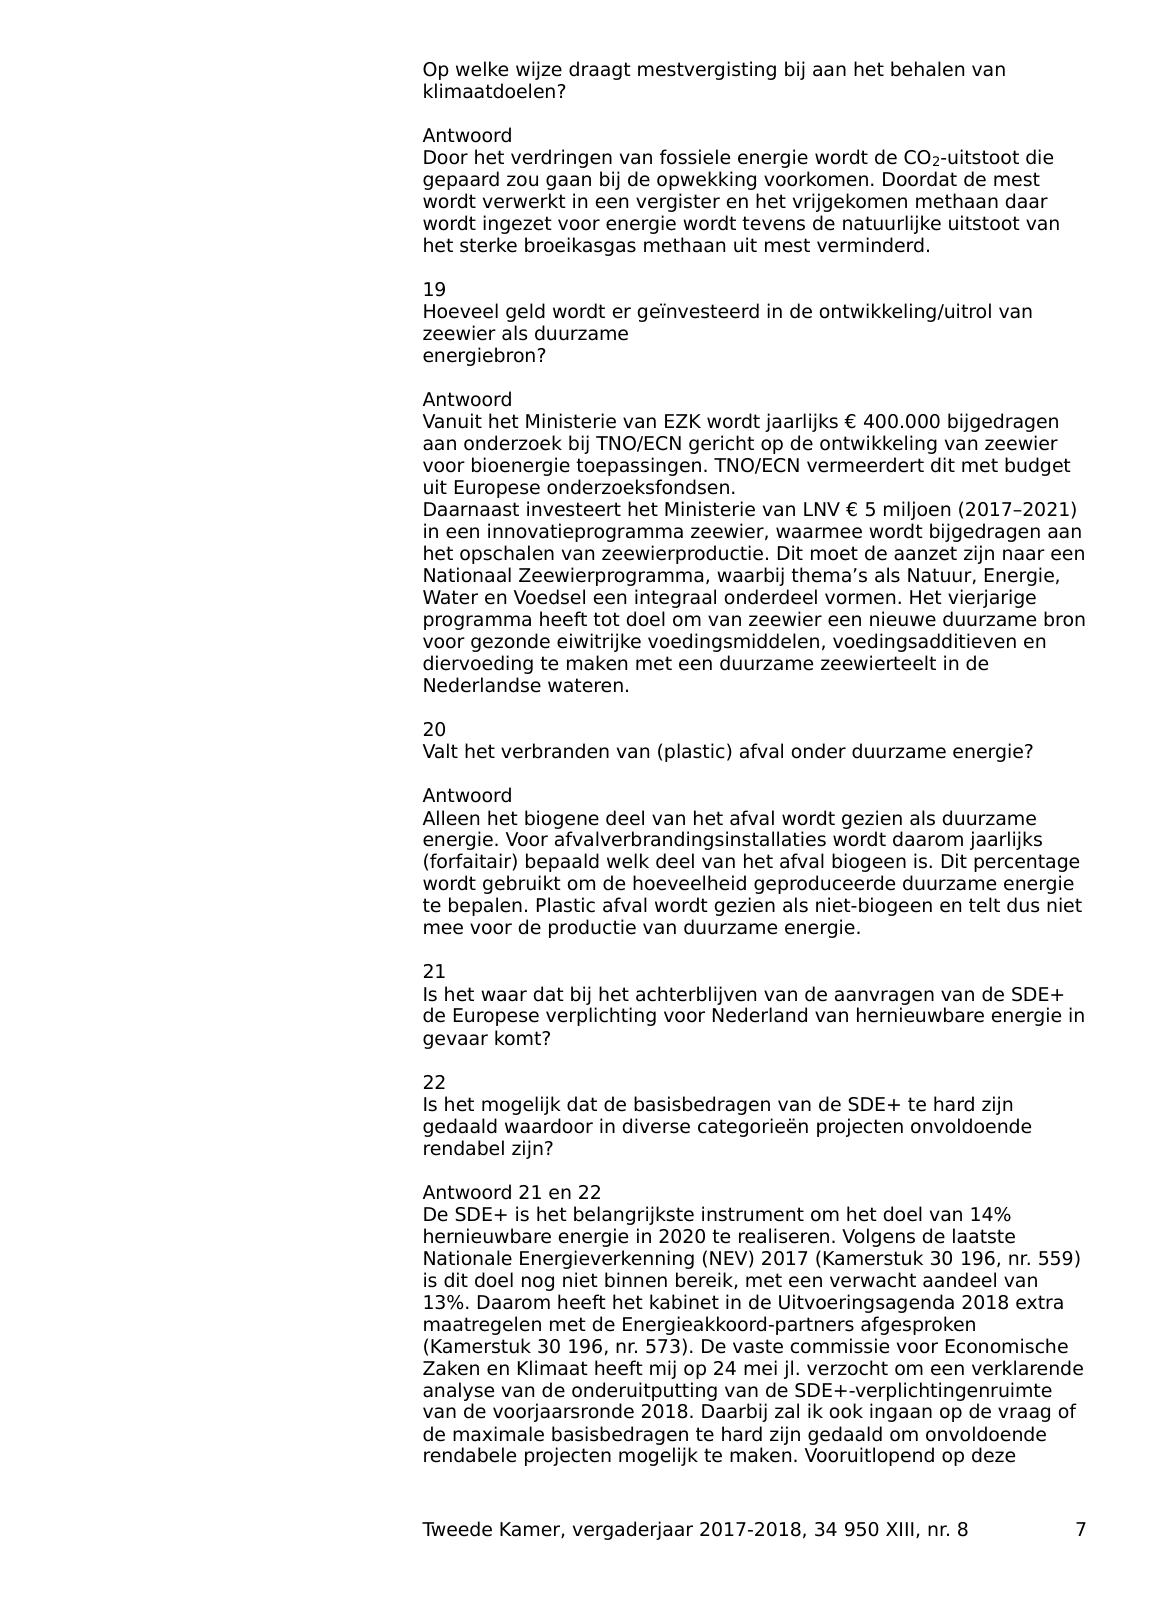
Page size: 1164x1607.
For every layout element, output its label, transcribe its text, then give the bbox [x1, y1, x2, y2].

text energiebron? [422, 345, 1087, 367]
text Antwoord [422, 389, 1087, 411]
text Antwoord 21 en 22 [422, 1182, 1087, 1204]
text Vanuit het Ministerie van EZK wordt jaarlijks € 400.000 bijgedragen aan onderzoek bij TNO/ECN gericht op de ontwikkeling van zeewier voor bioenergie toepassingen. TNO/ECN vermeerdert dit met budget uit Europese onderzoeksfondsen. [422, 411, 1087, 499]
text 20 [422, 719, 1087, 741]
text Daarnaast investeert het Ministerie van LNV € 5 miljoen (2017–2021) in een innovatieprogramma zeewier, waarmee wordt bijgedragen aan het opschalen van zeewierproductie. Dit moet de aanzet zijn naar een Nationaal Zeewierprogramma, waarbij thema’s als Natuur, Energie, Water en Voedsel een integraal onderdeel vormen. Het vierjarige programma heeft tot doel om van zeewier een nieuwe duurzame bron voor gezonde eiwitrijke voedingsmiddelen, voedingsadditieven en diervoeding te maken met een duurzame zeewierteelt in de Nederlandse wateren. [422, 499, 1087, 697]
text Alleen het biogene deel van het afval wordt gezien als duurzame energie. Voor afvalverbrandingsinstallaties wordt daarom jaarlijks (forfaitair) bepaald welk deel van het afval biogeen is. Dit percentage wordt gebruikt om de hoeveelheid geproduceerde duurzame energie te bepalen. Plastic afval wordt gezien als niet-biogeen en telt dus niet mee voor de productie van duurzame energie. [422, 807, 1087, 939]
text Op welke wijze draagt mestvergisting bij aan het behalen van klimaatdoelen? [422, 59, 1087, 103]
text Is het waar dat bij het achterblijven van de aanvragen van de SDE+ de Europese verplichting voor Nederland van hernieuwbare energie in gevaar komt? [422, 983, 1087, 1049]
text Valt het verbranden van (plastic) afval onder duurzame energie? [422, 741, 1087, 763]
text Antwoord [422, 785, 1087, 807]
text De SDE+ is het belangrijkste instrument om het doel van 14% hernieuwbare energie in 2020 te realiseren. Volgens de laatste Nationale Energieverkenning (NEV) 2017 (Kamerstuk 30 196, nr. 559) is dit doel nog niet binnen bereik, met een verwacht aandeel van 13%. Daarom heeft het kabinet in de Uitvoeringsagenda 2018 extra maatregelen met de Energieakkoord-partners afgesproken (Kamerstuk 30 196, nr. 573). De vaste commissie voor Economische Zaken en Klimaat heeft mij op 24 mei jl. verzocht om een verklarende analyse van de onderuitputting van de SDE+-verplichtingenruimte van de voorjaarsronde 2018. Daarbij zal ik ook ingaan op de vraag of de maximale basisbedragen te hard zijn gedaald om onvoldoende rendabele projecten mogelijk te maken. Vooruitlopend op deze [422, 1204, 1087, 1467]
text Antwoord [422, 125, 1087, 147]
text Door het verdringen van fossiele energie wordt de CO2-uitstoot die gepaard zou gaan bij de opwekking voorkomen. Doordat de mest wordt verwerkt in een vergister en het vrijgekomen methaan daar wordt ingezet voor energie wordt tevens de natuurlijke uitstoot van het sterke broeikasgas methaan uit mest verminderd. [422, 147, 1087, 257]
text 21 [422, 961, 1087, 983]
text Hoeveel geld wordt er geïnvesteerd in de ontwikkeling/uitrol van zeewier als duurzame [422, 301, 1087, 345]
text 19 [422, 279, 1087, 301]
text Is het mogelijk dat de basisbedragen van de SDE+ te hard zijn gedaald waardoor in diverse categorieën projecten onvoldoende rendabel zijn? [422, 1093, 1087, 1159]
text 22 [422, 1072, 1087, 1093]
